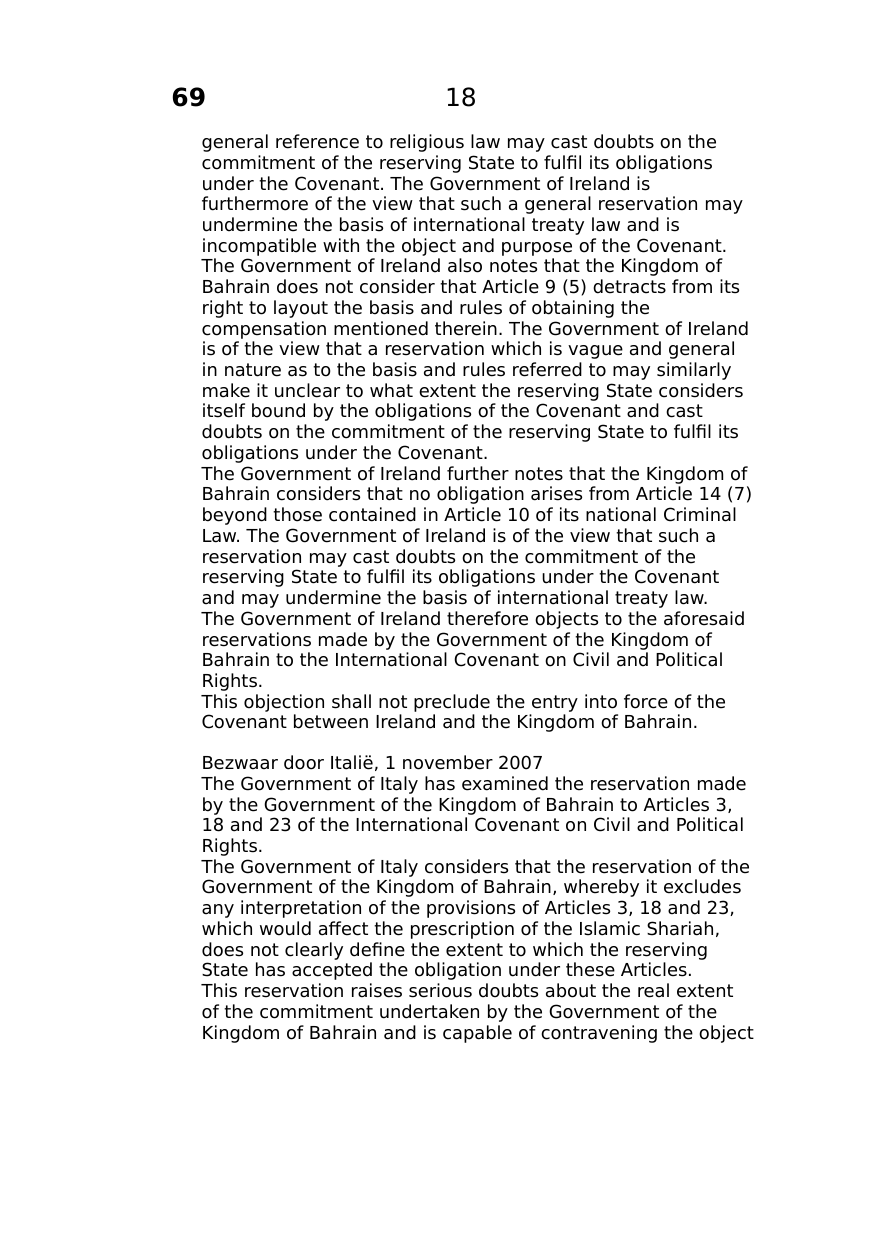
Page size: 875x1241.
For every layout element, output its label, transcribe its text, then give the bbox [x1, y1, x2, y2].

text Bezwaar door Italië, 1 november 2007 [201, 753, 756, 774]
text The Government of Ireland also notes that the Kingdom of Bahrain does not consider that Article 9 (5) detracts from its right to layout the basis and rules of obtaining the compensation mentioned therein. The Government of Ireland is of the view that a reservation which is vague and general in nature as to the basis and rules referred to may similarly make it unclear to what extent the reserving State considers itself bound by the obligations of the Covenant and cast doubts on the commitment of the reserving State to fulfil its obligations under the Covenant. [201, 256, 756, 463]
text The Government of Ireland therefore objects to the aforesaid reservations made by the Government of the Kingdom of Bahrain to the International Covenant on Civil and Political Rights. [201, 609, 756, 692]
text This objection shall not preclude the entry into force of the Covenant between Ireland and the Kingdom of Bahrain. [201, 692, 756, 733]
text The Government of Italy considers that the reservation of the Government of the Kingdom of Bahrain, whereby it excludes any interpretation of the provisions of Articles 3, 18 and 23, which would affect the prescription of the Islamic Shariah, does not clearly define the extent to which the reserving State has accepted the obligation under these Articles. [201, 857, 756, 981]
text general reference to religious law may cast doubts on the commitment of the reserving State to fulfil its obligations under the Covenant. The Government of Ireland is furthermore of the view that such a general reservation may undermine the basis of international treaty law and is incompatible with the object and purpose of the Covenant. [201, 132, 756, 256]
text The Government of Ireland further notes that the Kingdom of Bahrain considers that no obligation arises from Article 14 (7) beyond those contained in Article 10 of its national Criminal Law. The Government of Ireland is of the view that such a reservation may cast doubts on the commitment of the reserving State to fulfil its obligations under the Covenant and may undermine the basis of international treaty law. [201, 463, 756, 609]
text This reservation raises serious doubts about the real extent of the commitment undertaken by the Government of the Kingdom of Bahrain and is capable of contravening the object [201, 981, 756, 1043]
text The Government of Italy has examined the reservation made by the Government of the Kingdom of Bahrain to Articles 3, 18 and 23 of the International Covenant on Civil and Political Rights. [201, 774, 756, 857]
